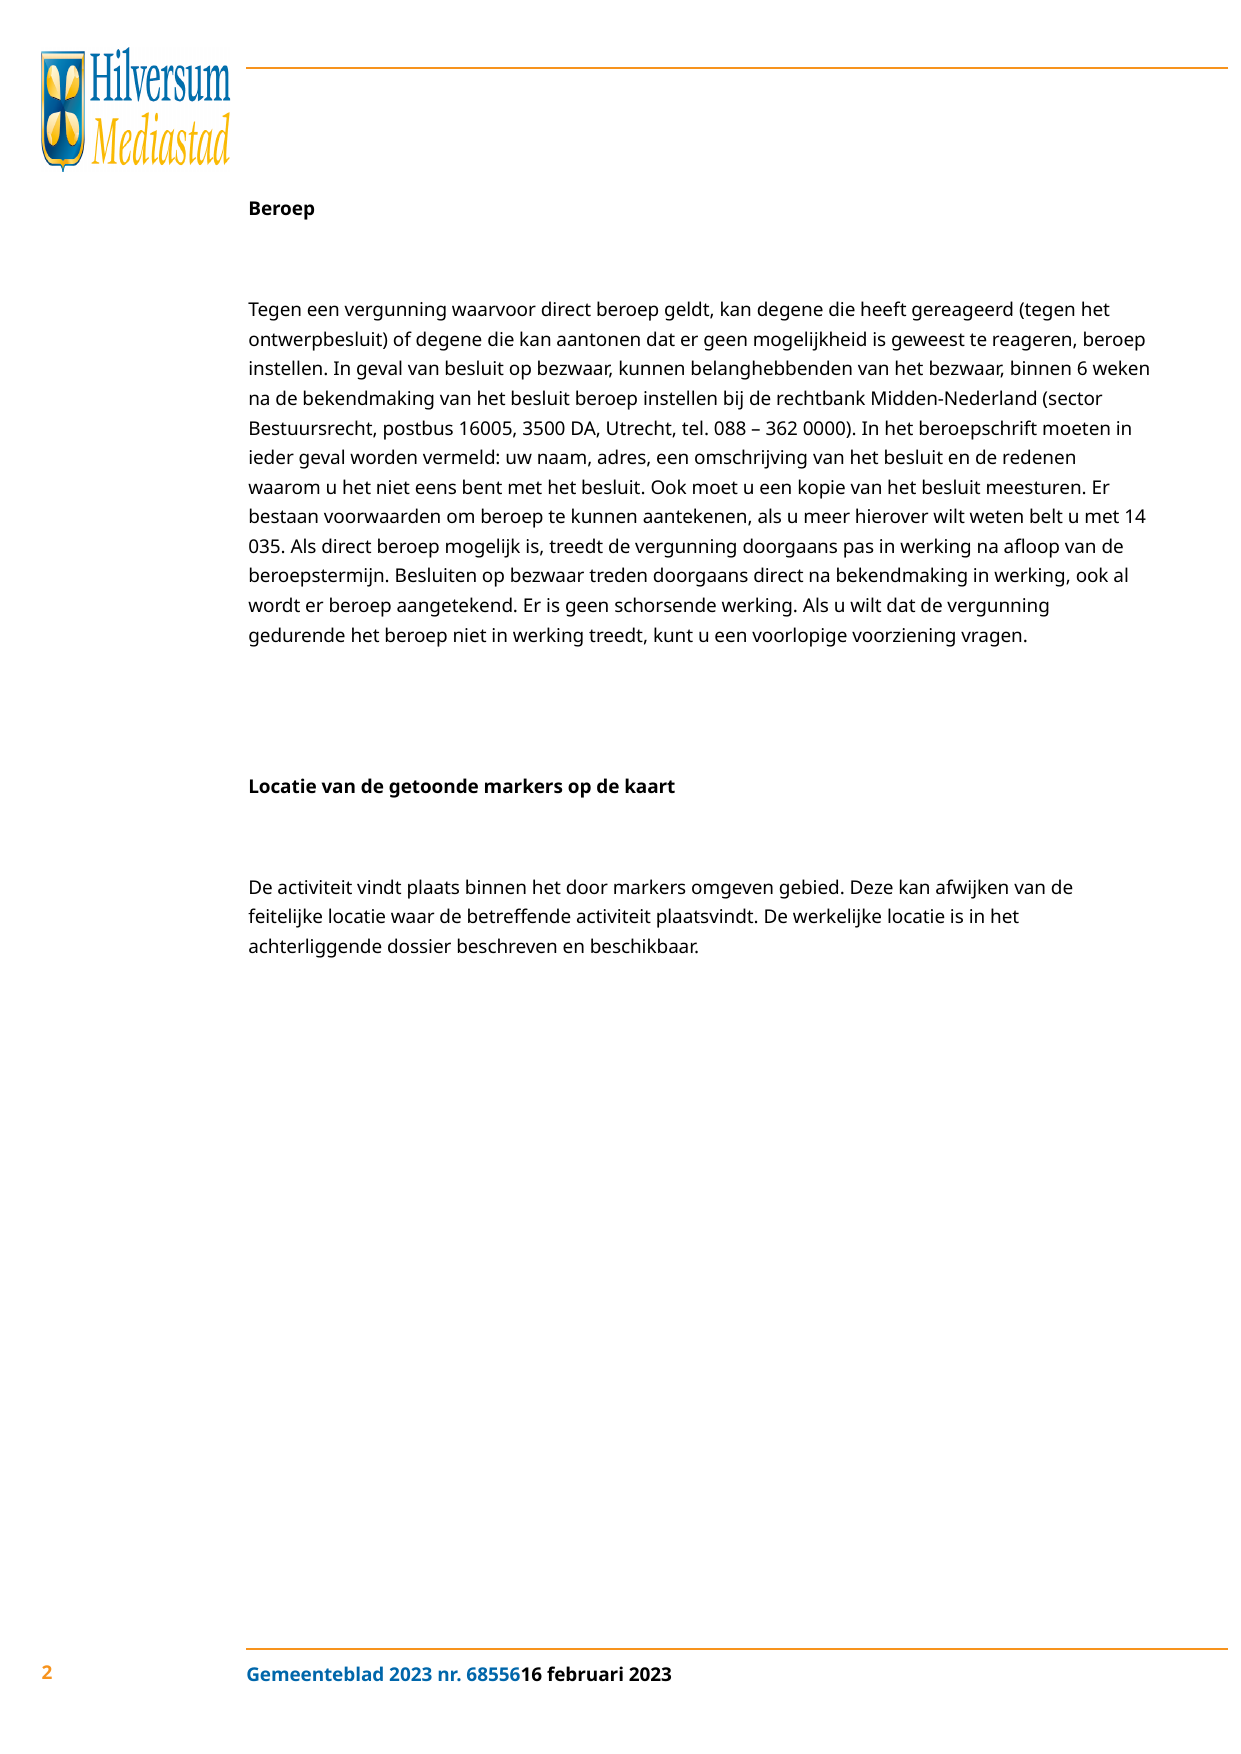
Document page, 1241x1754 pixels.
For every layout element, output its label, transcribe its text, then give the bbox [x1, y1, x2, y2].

picture [41, 47, 231, 172]
text De activiteit vindt plaats binnen het door markers omgeven gebied. Deze kan afwijken van de feitelijke locatie waar de betreffende activiteit plaatsvindt. De werkelijke locatie is in het achterliggende dossier beschreven en beschikbaar. [248, 874, 1152, 959]
text Beroep [248, 196, 1152, 221]
text Locatie van de getoonde markers op de kaart [248, 773, 1152, 799]
text Tegen een vergunning waarvoor direct beroep geldt, kan degene die heeft gereageerd (tegen het ontwerpbesluit) of degene die kan aantonen dat er geen mogelijkheid is geweest te reageren, beroep instellen. In geval van besluit op bezwaar, kunnen belanghebbenden van het bezwaar, binnen 6 weken na de bekendmaking van het besluit beroep instellen bij de rechtbank Midden-Nederland (sector Bestuursrecht, postbus 16005, 3500 DA, Utrecht, tel. 088 – 362 0000). In het beroepschrift moeten in ieder geval worden vermeld: uw naam, adres, een omschrijving van het besluit en de redenen waarom u het niet eens bent met het besluit. Ook moet u een kopie van het besluit meesturen. Er bestaan voorwaarden om beroep te kunnen aantekenen, als u meer hierover wilt weten belt u met 14 035. Als direct beroep mogelijk is, treedt de vergunning doorgaans pas in werking na afloop van de beroepstermijn. Besluiten op bezwaar treden doorgaans direct na bekendmaking in werking, ook al wordt er beroep aangetekend. Er is geen schorsende werking. Als u wilt dat de vergunning gedurende het beroep niet in werking treedt, kunt u een voorlopige voorziening vragen. [248, 296, 1152, 648]
